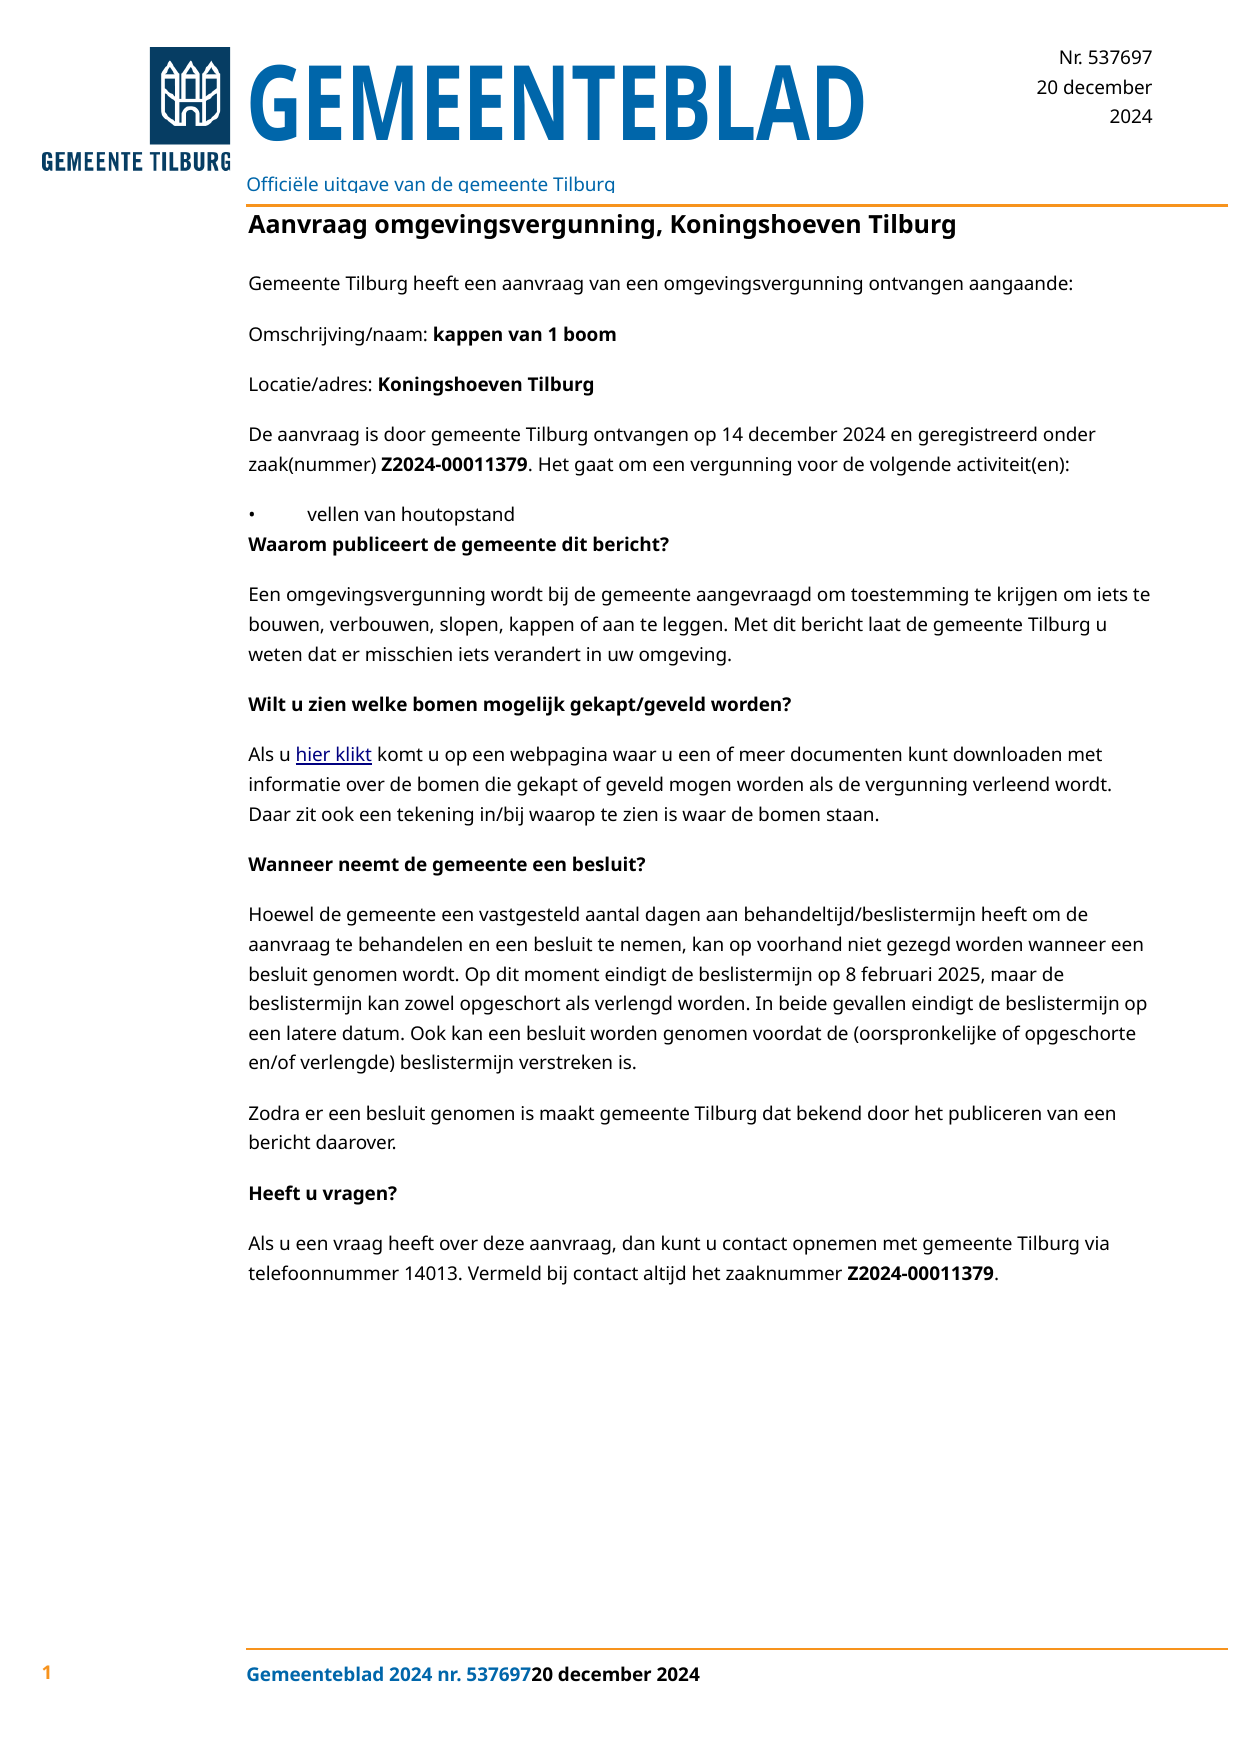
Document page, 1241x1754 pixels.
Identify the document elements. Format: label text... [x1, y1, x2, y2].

text Wanneer neemt de gemeente een besluit? [248, 851, 1152, 877]
text Als u hier klikt komt u op een webpagina waar u een of meer documenten kunt downloaden met informatie over de bomen die gekapt of geveld mogen worden als de vergunning verleend wordt. Daar zit ook een tekening in/bij waarop te zien is waar de bomen staan. [248, 742, 1152, 826]
list vellen van houtopstand [248, 502, 1152, 527]
picture [41, 47, 231, 172]
text Locatie/adres: Koningshoeven Tilburg [248, 371, 1152, 397]
text Gemeente Tilburg heeft een aanvraag van een omgevingsvergunning ontvangen aangaande: [248, 270, 1152, 296]
text Als u een vraag heeft over deze aanvraag, dan kunt u contact opnemen met gemeente Tilburg via telefoonnummer 14013. Vermeld bij contact altijd het zaaknummer Z2024-00011379. [248, 1230, 1152, 1286]
text Omschrijving/naam: kappen van 1 boom [248, 321, 1152, 346]
text Heeft u vragen? [248, 1180, 1152, 1206]
text Waarom publiceert de gemeente dit bericht? [248, 531, 1152, 557]
text Wilt u zien welke bomen mogelijk gekapt/geveld worden? [248, 691, 1152, 717]
text Zodra er een besluit genomen is maakt gemeente Tilburg dat bekend door het publiceren van een bericht daarover. [248, 1100, 1152, 1155]
text De aanvraag is door gemeente Tilburg ontvangen op 14 december 2024 en geregistreerd onder zaak(nummer) Z2024-00011379. Het gaat om een vergunning voor de volgende activiteit(en): [248, 422, 1152, 477]
text Aanvraag omgevingsvergunning, Koningshoeven Tilburg [248, 207, 1152, 241]
text Een omgevingsvergunning wordt bij de gemeente aangevraagd om toestemming te krijgen om iets te bouwen, verbouwen, slopen, kappen of aan te leggen. Met dit bericht laat de gemeente Tilburg u weten dat er misschien iets verandert in uw omgeving. [248, 582, 1152, 666]
text Hoewel de gemeente een vastgesteld aantal dagen aan behandeltijd/beslistermijn heeft om de aanvraag te behandelen en een besluit te nemen, kan op voorhand niet gezegd worden wanneer een besluit genomen wordt. Op dit moment eindigt de beslistermijn op 8 februari 2025, maar de beslistermijn kan zowel opgeschort als verlengd worden. In beide gevallen eindigt de beslistermijn op een latere datum. Ook kan een besluit worden genomen voordat de (oorspronkelijke of opgeschorte en/of verlengde) beslistermijn verstreken is. [248, 902, 1152, 1075]
